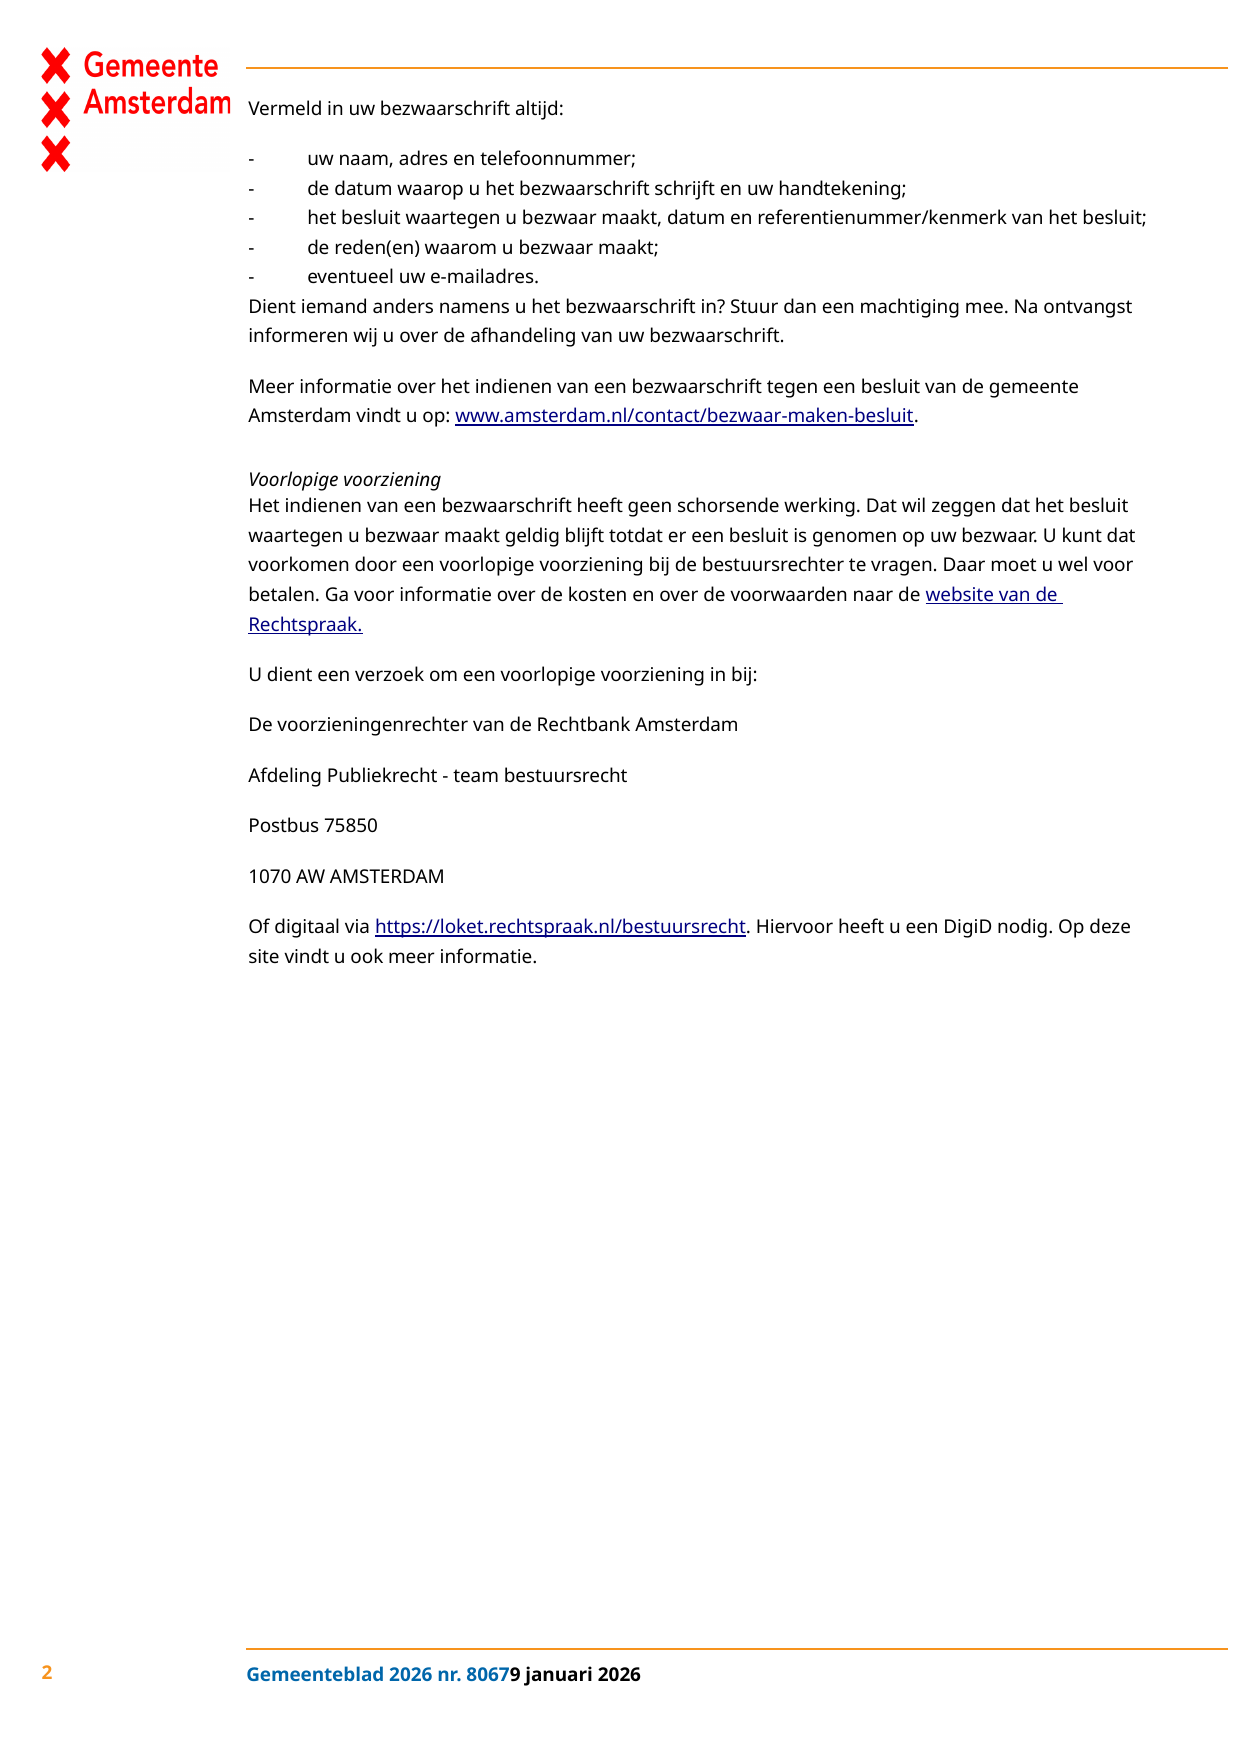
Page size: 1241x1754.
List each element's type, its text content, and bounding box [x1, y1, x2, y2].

list uw naam, adres en telefoonnummer; [248, 145, 1152, 171]
text Vermeld in uw bezwaarschrift altijd: [248, 95, 1152, 121]
text De voorzieningenrechter van de Rechtbank Amsterdam [248, 712, 1152, 737]
list de datum waarop u het bezwaarschrift schrijft en uw handtekening; [248, 175, 1152, 201]
text Afdeling Publiekrecht - team bestuursrecht [248, 762, 1152, 788]
text Of digitaal via https://loket.rechtspraak.nl/bestuursrecht. Hiervoor heeft u een DigiD nodig. Op deze site vindt u ook meer informatie. [248, 913, 1152, 968]
picture [41, 47, 231, 172]
text Postbus 75850 [248, 812, 1152, 838]
text Dient iemand anders namens u het bezwaarschrift in? Stuur dan een machtiging mee. Na ontvangst informeren wij u over de afhandeling van uw bezwaarschrift. [248, 293, 1152, 348]
text Meer informatie over het indienen van een bezwaarschrift tegen een besluit van de gemeente Amsterdam vindt u op: www.amsterdam.nl/contact/bezwaar-maken-besluit. [248, 373, 1152, 428]
text U dient een verzoek om een voorlopige voorziening in bij: [248, 661, 1152, 687]
text 1070 AW AMSTERDAM [248, 863, 1152, 888]
list eventueel uw e-mailadres. [248, 263, 1152, 289]
list het besluit waartegen u bezwaar maakt, datum en referentienummer/kenmerk van het besluit; [248, 204, 1152, 230]
text Voorlopige voorziening [248, 467, 1152, 492]
text Het indienen van een bezwaarschrift heeft geen schorsende werking. Dat wil zeggen dat het besluit waartegen u bezwaar maakt geldig blijft totdat er een besluit is genomen op uw bezwaar. U kunt dat voorkomen door een voorlopige voorziening bij de bestuursrechter te vragen. Daar moet u wel voor betalen. Ga voor informatie over de kosten en over de voorwaarden naar de website van de Rechtspraak. [248, 492, 1152, 636]
list de reden(en) waarom u bezwaar maakt; [248, 234, 1152, 260]
